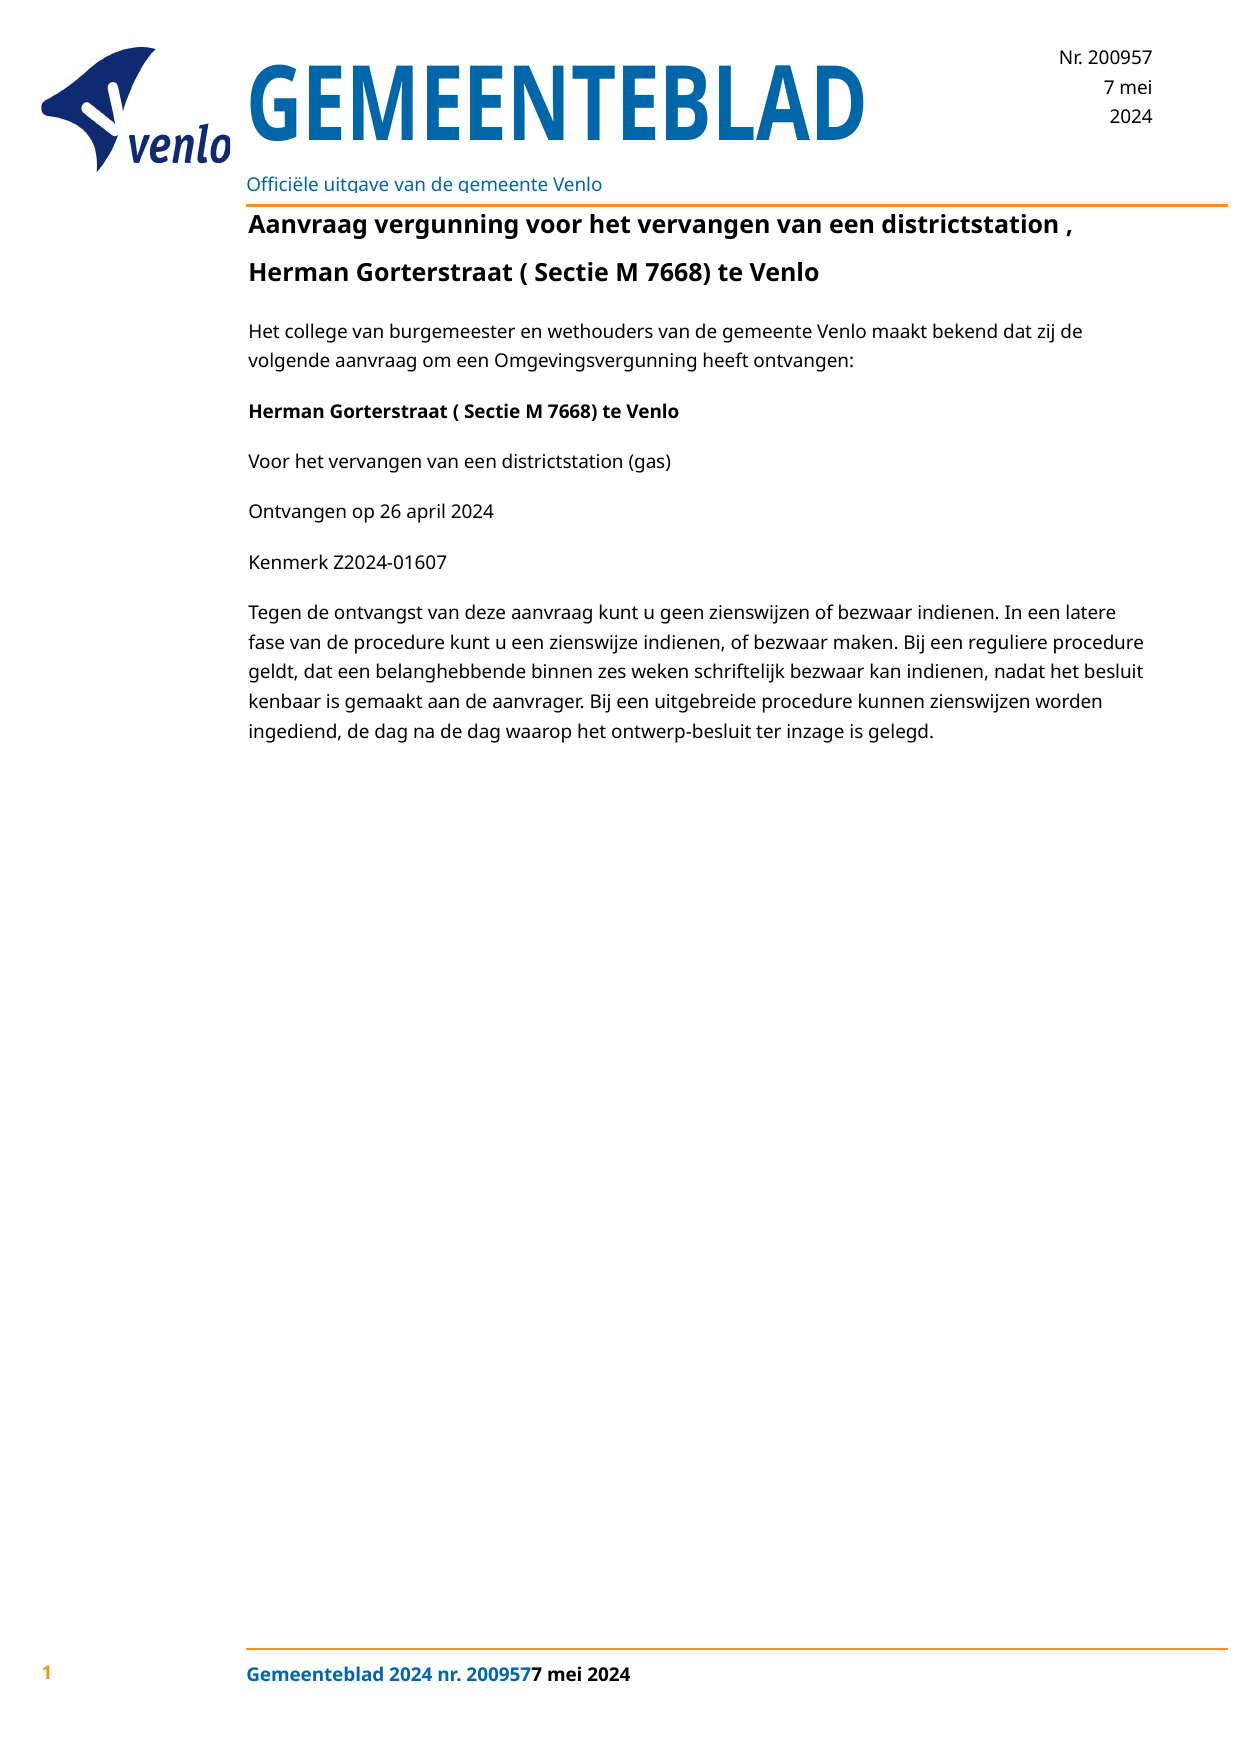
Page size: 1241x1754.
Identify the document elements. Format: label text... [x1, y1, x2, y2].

text Aanvraag vergunning voor het vervangen van een districtstation , Herman Gorterstraat ( Sectie M 7668) te Venlo [248, 207, 1152, 288]
text Het college van burgemeester en wethouders van de gemeente Venlo maakt bekend dat zij de volgende aanvraag om een Omgevingsvergunning heeft ontvangen: [248, 318, 1152, 373]
text Ontvangen op 26 april 2024 [248, 499, 1152, 524]
text Kenmerk Z2024-01607 [248, 549, 1152, 575]
text Tegen de ontvangst van deze aanvraag kunt u geen zienswijzen of bezwaar indienen. In een latere fase van de procedure kunt u een zienswijze indienen, of bezwaar maken. Bij een reguliere procedure geldt, dat een belanghebbende binnen zes weken schriftelijk bezwaar kan indienen, nadat het besluit kenbaar is gemaakt aan de aanvrager. Bij een uitgebreide procedure kunnen zienswijzen worden ingediend, de dag na de dag waarop het ontwerp-besluit ter inzage is gelegd. [248, 599, 1152, 744]
picture [41, 47, 231, 172]
text Herman Gorterstraat ( Sectie M 7668) te Venlo [248, 398, 1152, 424]
text Voor het vervangen van een districtstation (gas) [248, 448, 1152, 474]
